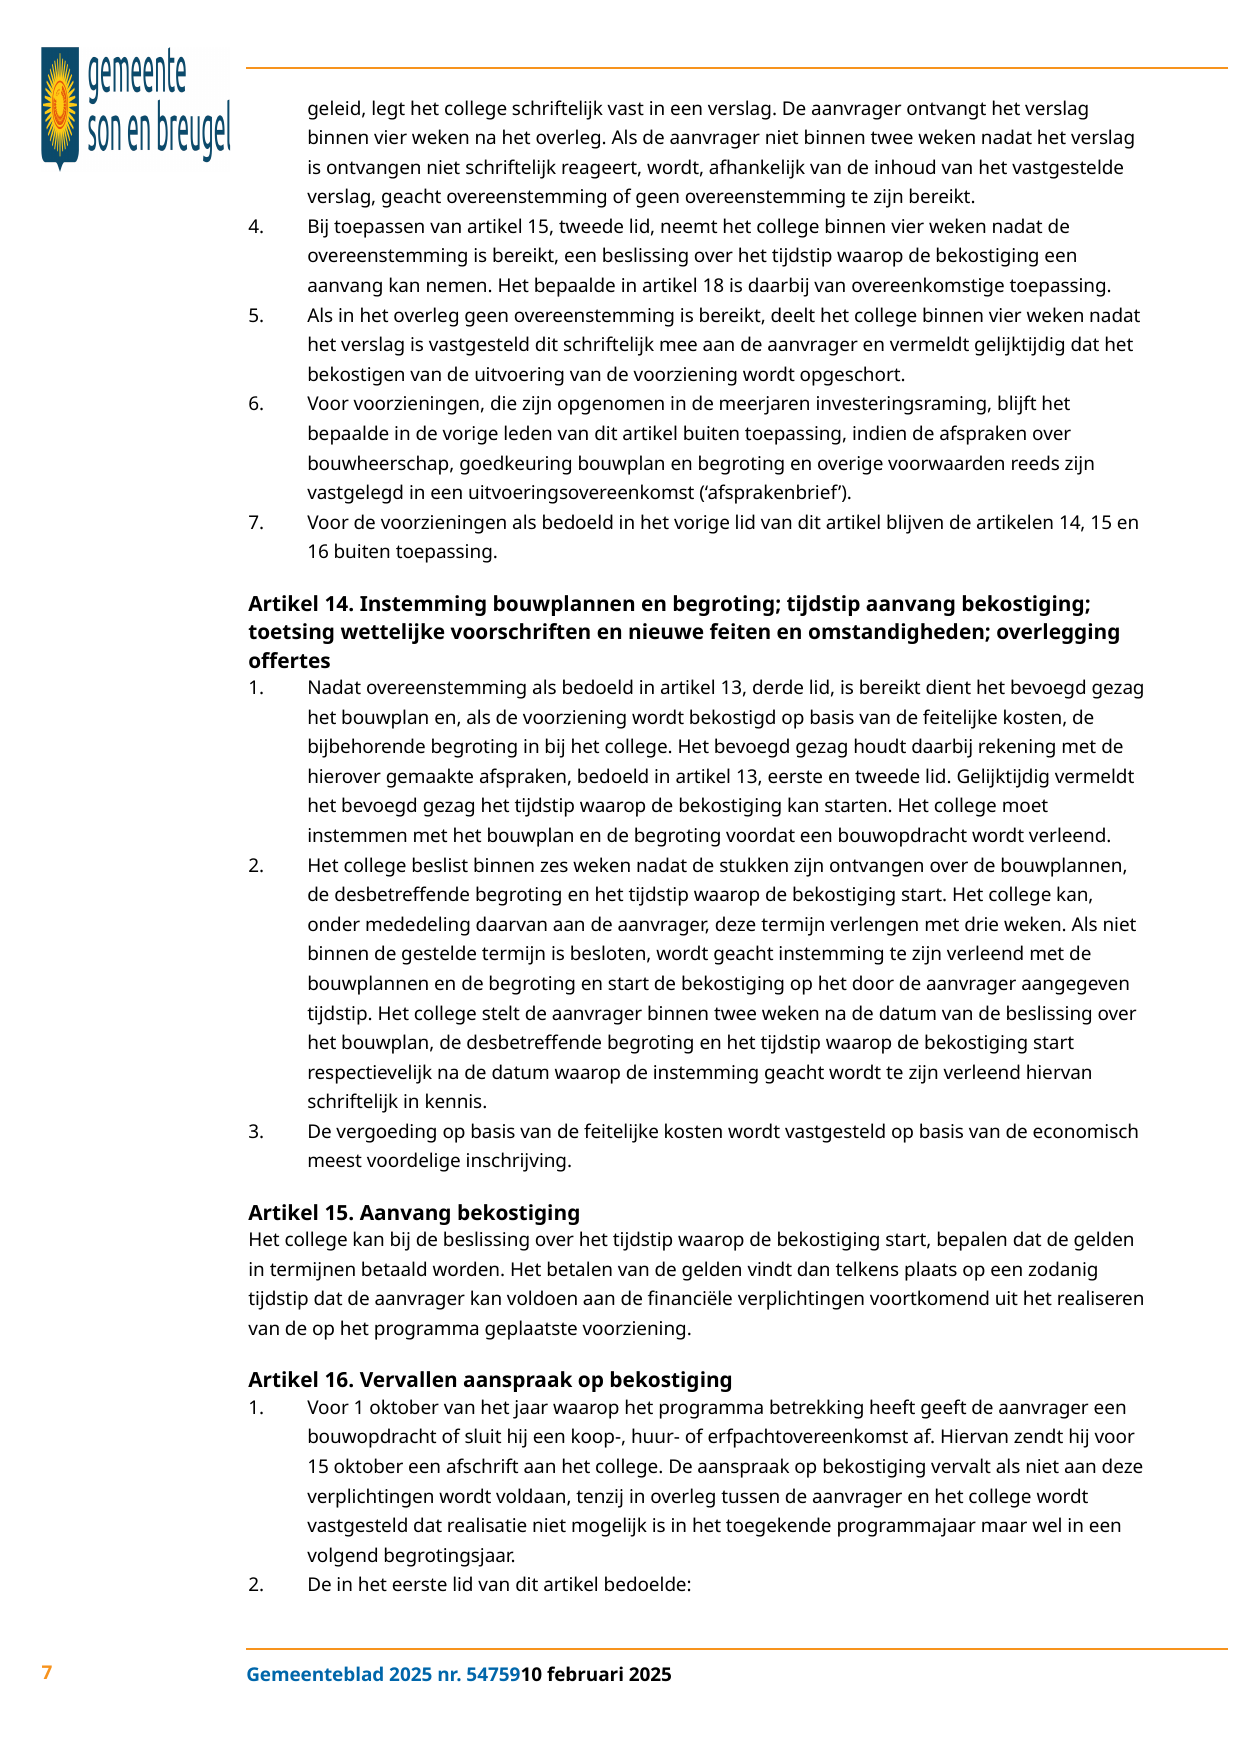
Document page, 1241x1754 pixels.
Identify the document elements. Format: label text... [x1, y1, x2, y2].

list Het college beslist binnen zes weken nadat de stukken zijn ontvangen over de bouwplannen, de desbetreffende begroting en het tijdstip waarop de bekostiging start. Het college kan, onder mededeling daarvan aan de aanvrager, deze termijn verlengen met drie weken. Als niet binnen de gestelde termijn is besloten, wordt geacht instemming te zijn verleend met de bouwplannen en de begroting en start de bekostiging op het door de aanvrager aangegeven tijdstip. Het college stelt de aanvrager binnen twee weken na de datum van de beslissing over het bouwplan, de desbetreffende begroting en het tijdstip waarop de bekostiging start respectievelijk na de datum waarop de instemming geacht wordt te zijn verleend hiervan schriftelijk in kennis. [248, 852, 1152, 1114]
list Bij toepassen van artikel 15, tweede lid, neemt het college binnen vier weken nadat de overeenstemming is bereikt, een beslissing over het tijdstip waarop de bekostiging een aanvang kan nemen. Het bepaalde in artikel 18 is daarbij van overeenkomstige toepassing. [248, 213, 1152, 298]
list Als in het overleg geen overeenstemming is bereikt, deelt het college binnen vier weken nadat het verslag is vastgesteld dit schriftelijk mee aan de aanvrager en vermeldt gelijktijdig dat het bekostigen van de uitvoering van de voorziening wordt opgeschort. [248, 302, 1152, 387]
text Artikel 16. Vervallen aanspraak op bekostiging [248, 1366, 1152, 1394]
list Voor 1 oktober van het jaar waarop het programma betrekking heeft geeft de aanvrager een bouwopdracht of sluit hij een koop-, huur- of erfpachtovereenkomst af. Hiervan zendt hij voor 15 oktober een afschrift aan het college. De aanspraak op bekostiging vervalt als niet aan deze verplichtingen wordt voldaan, tenzij in overleg tussen de aanvrager en het college wordt vastgesteld dat realisatie niet mogelijk is in het toegekende programmajaar maar wel in een volgend begrotingsjaar. [248, 1394, 1152, 1568]
text Artikel 15. Aanvang bekostiging [248, 1198, 1152, 1226]
list geleid, legt het college schriftelijk vast in een verslag. De aanvrager ontvangt het verslag binnen vier weken na het overleg. Als de aanvrager niet binnen twee weken nadat het verslag is ontvangen niet schriftelijk reageert, wordt, afhankelijk van de inhoud van het vastgestelde verslag, geacht overeenstemming of geen overeenstemming te zijn bereikt. [248, 95, 1152, 209]
list Voor de voorzieningen als bedoeld in het vorige lid van dit artikel blijven de artikelen 14, 15 en 16 buiten toepassing. [248, 509, 1152, 564]
list De in het eerste lid van dit artikel bedoelde: [248, 1572, 1152, 1597]
list De vergoeding op basis van de feitelijke kosten wordt vastgesteld op basis van de economisch meest voordelige inschrijving. [248, 1118, 1152, 1173]
text Artikel 14. Instemming bouwplannen en begroting; tijdstip aanvang bekostiging; toetsing wettelijke voorschriften en nieuwe feiten en omstandigheden; overlegging offertes [248, 589, 1152, 674]
list Nadat overeenstemming als bedoeld in artikel 13, derde lid, is bereikt dient het bevoegd gezag het bouwplan en, als de voorziening wordt bekostigd op basis van de feitelijke kosten, de bijbehorende begroting in bij het college. Het bevoegd gezag houdt daarbij rekening met de hierover gemaakte afspraken, bedoeld in artikel 13, eerste en tweede lid. Gelijktijdig vermeldt het bevoegd gezag het tijdstip waarop de bekostiging kan starten. Het college moet instemmen met het bouwplan en de begroting voordat een bouwopdracht wordt verleend. [248, 674, 1152, 848]
picture [41, 47, 231, 172]
text Het college kan bij de beslissing over het tijdstip waarop de bekostiging start, bepalen dat de gelden in termijnen betaald worden. Het betalen van de gelden vindt dan telkens plaats op een zodanig tijdstip dat de aanvrager kan voldoen aan de financiële verplichtingen voortkomend uit het realiseren van de op het programma geplaatste voorziening. [248, 1226, 1152, 1341]
list Voor voorzieningen, die zijn opgenomen in de meerjaren investeringsraming, blijft het bepaalde in de vorige leden van dit artikel buiten toepassing, indien de afspraken over bouwheerschap, goedkeuring bouwplan en begroting en overige voorwaarden reeds zijn vastgelegd in een uitvoeringsovereenkomst (‘afsprakenbrief’). [248, 391, 1152, 505]
